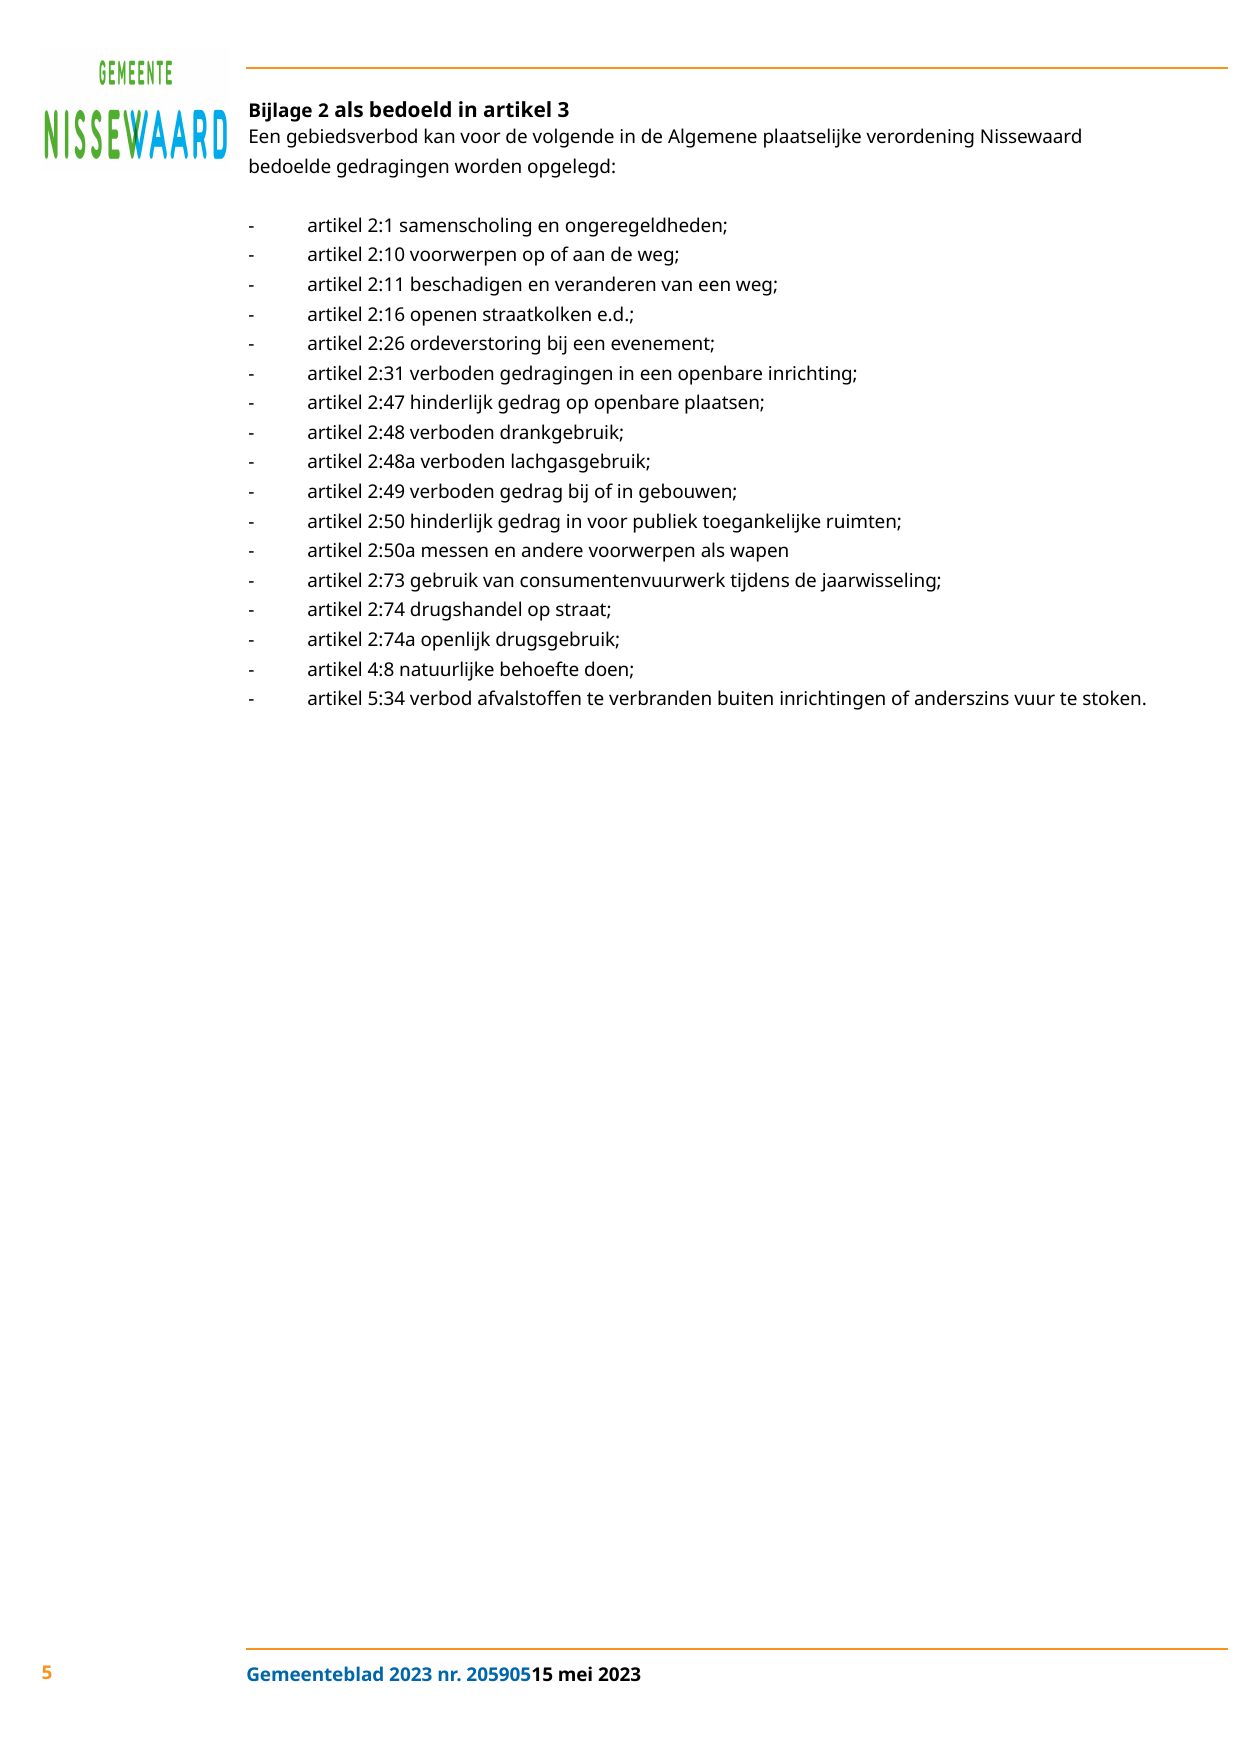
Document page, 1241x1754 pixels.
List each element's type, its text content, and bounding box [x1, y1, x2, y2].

list artikel 2:50 hinderlijk gedrag in voor publiek toegankelijke ruimten; [248, 508, 1152, 534]
list artikel 2:74a openlijk drugsgebruik; [248, 626, 1152, 652]
list artikel 2:1 samenscholing en ongeregeldheden; [248, 212, 1152, 238]
list artikel 2:11 beschadigen en veranderen van een weg; [248, 271, 1152, 297]
list artikel 5:34 verbod afvalstoffen te verbranden buiten inrichtingen of anderszins vuur te stoken. [248, 685, 1152, 711]
list artikel 2:10 voorwerpen op of aan de weg; [248, 242, 1152, 267]
list artikel 2:49 verboden gedrag bij of in gebouwen; [248, 478, 1152, 504]
list artikel 2:47 hinderlijk gedrag op openbare plaatsen; [248, 389, 1152, 415]
text Een gebiedsverbod kan voor de volgende in de Algemene plaatselijke verordening Nissewaard bedoelde gedragingen worden opgelegd: [248, 123, 1152, 179]
picture [41, 47, 231, 172]
list artikel 2:16 openen straatkolken e.d.; [248, 301, 1152, 327]
text Bijlage 2 als bedoeld in artikel 3 [248, 95, 1152, 123]
list artikel 2:31 verboden gedragingen in een openbare inrichting; [248, 360, 1152, 386]
list artikel 2:50a messen en andere voorwerpen als wapen [248, 537, 1152, 563]
list artikel 2:26 ordeverstoring bij een evenement; [248, 330, 1152, 356]
list artikel 4:8 natuurlijke behoefte doen; [248, 656, 1152, 682]
list artikel 2:48 verboden drankgebruik; [248, 419, 1152, 445]
list artikel 2:73 gebruik van consumentenvuurwerk tijdens de jaarwisseling; [248, 567, 1152, 593]
list artikel 2:48a verboden lachgasgebruik; [248, 449, 1152, 474]
list artikel 2:74 drugshandel op straat; [248, 597, 1152, 622]
